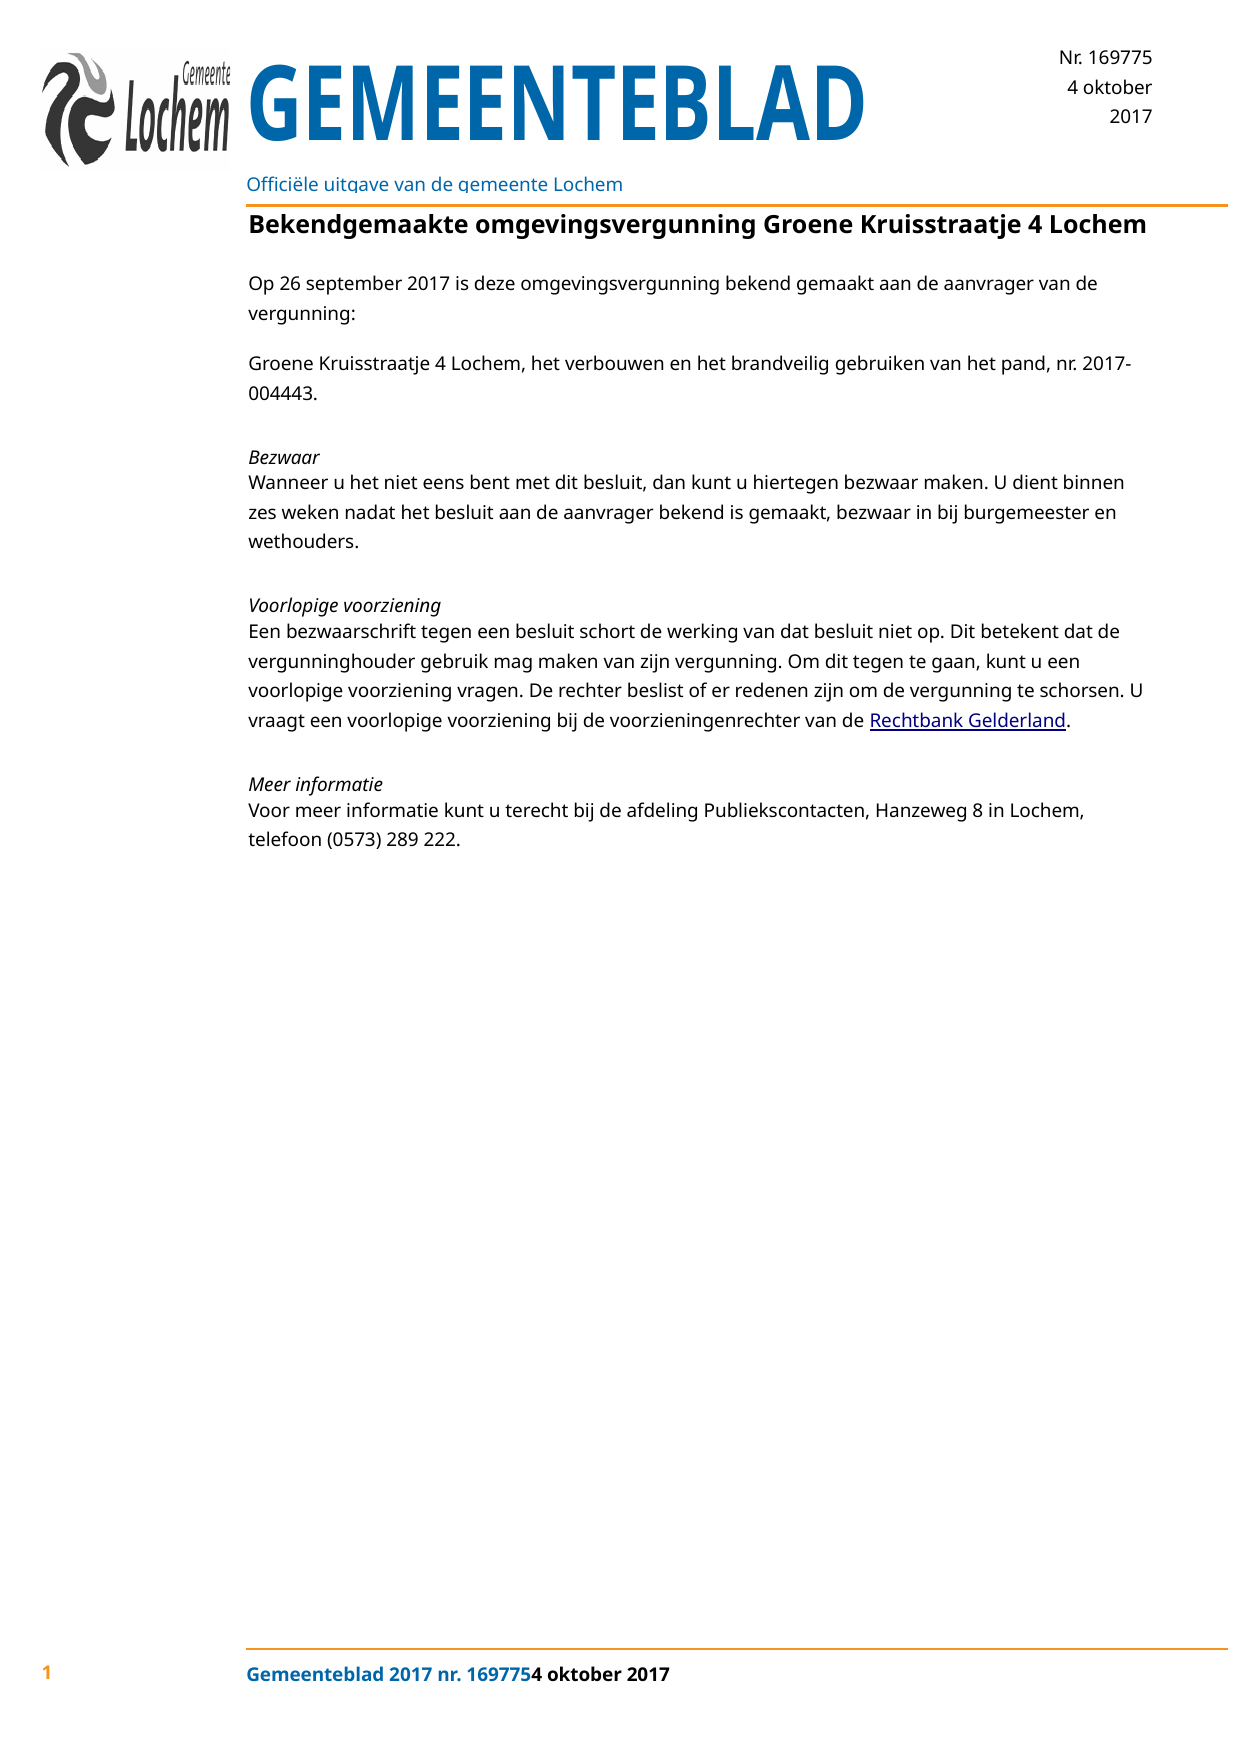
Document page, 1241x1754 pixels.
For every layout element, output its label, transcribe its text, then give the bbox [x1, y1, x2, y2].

text Meer informatie [248, 771, 1152, 797]
text Op 26 september 2017 is deze omgevingsvergunning bekend gemaakt aan de aanvrager van de vergunning: [248, 270, 1152, 326]
picture [41, 47, 231, 172]
text Groene Kruisstraatje 4 Lochem, het verbouwen en het brandveilig gebruiken van het pand, nr. 2017-004443. [248, 350, 1152, 406]
text Wanneer u het niet eens bent met dit besluit, dan kunt u hiertegen bezwaar maken. U dient binnen zes weken nadat het besluit aan de aanvrager bekend is gemaakt, bezwaar in bij burgemeester en wethouders. [248, 469, 1152, 554]
text Voorlopige voorziening [248, 593, 1152, 618]
text Bekendgemaakte omgevingsvergunning Groene Kruisstraatje 4 Lochem [248, 207, 1152, 241]
text Een bezwaarschrift tegen een besluit schort de werking van dat besluit niet op. Dit betekent dat de vergunninghouder gebruik mag maken van zijn vergunning. Om dit tegen te gaan, kunt u een voorlopige voorziening vragen. De rechter beslist of er redenen zijn om de vergunning te schorsen. U vraagt een voorlopige voorziening bij de voorzieningenrechter van de Rechtbank Gelderland. [248, 618, 1152, 733]
text Voor meer informatie kunt u terecht bij de afdeling Publiekscontacten, Hanzeweg 8 in Lochem, telefoon (0573) 289 222. [248, 797, 1152, 852]
text Bezwaar [248, 444, 1152, 469]
